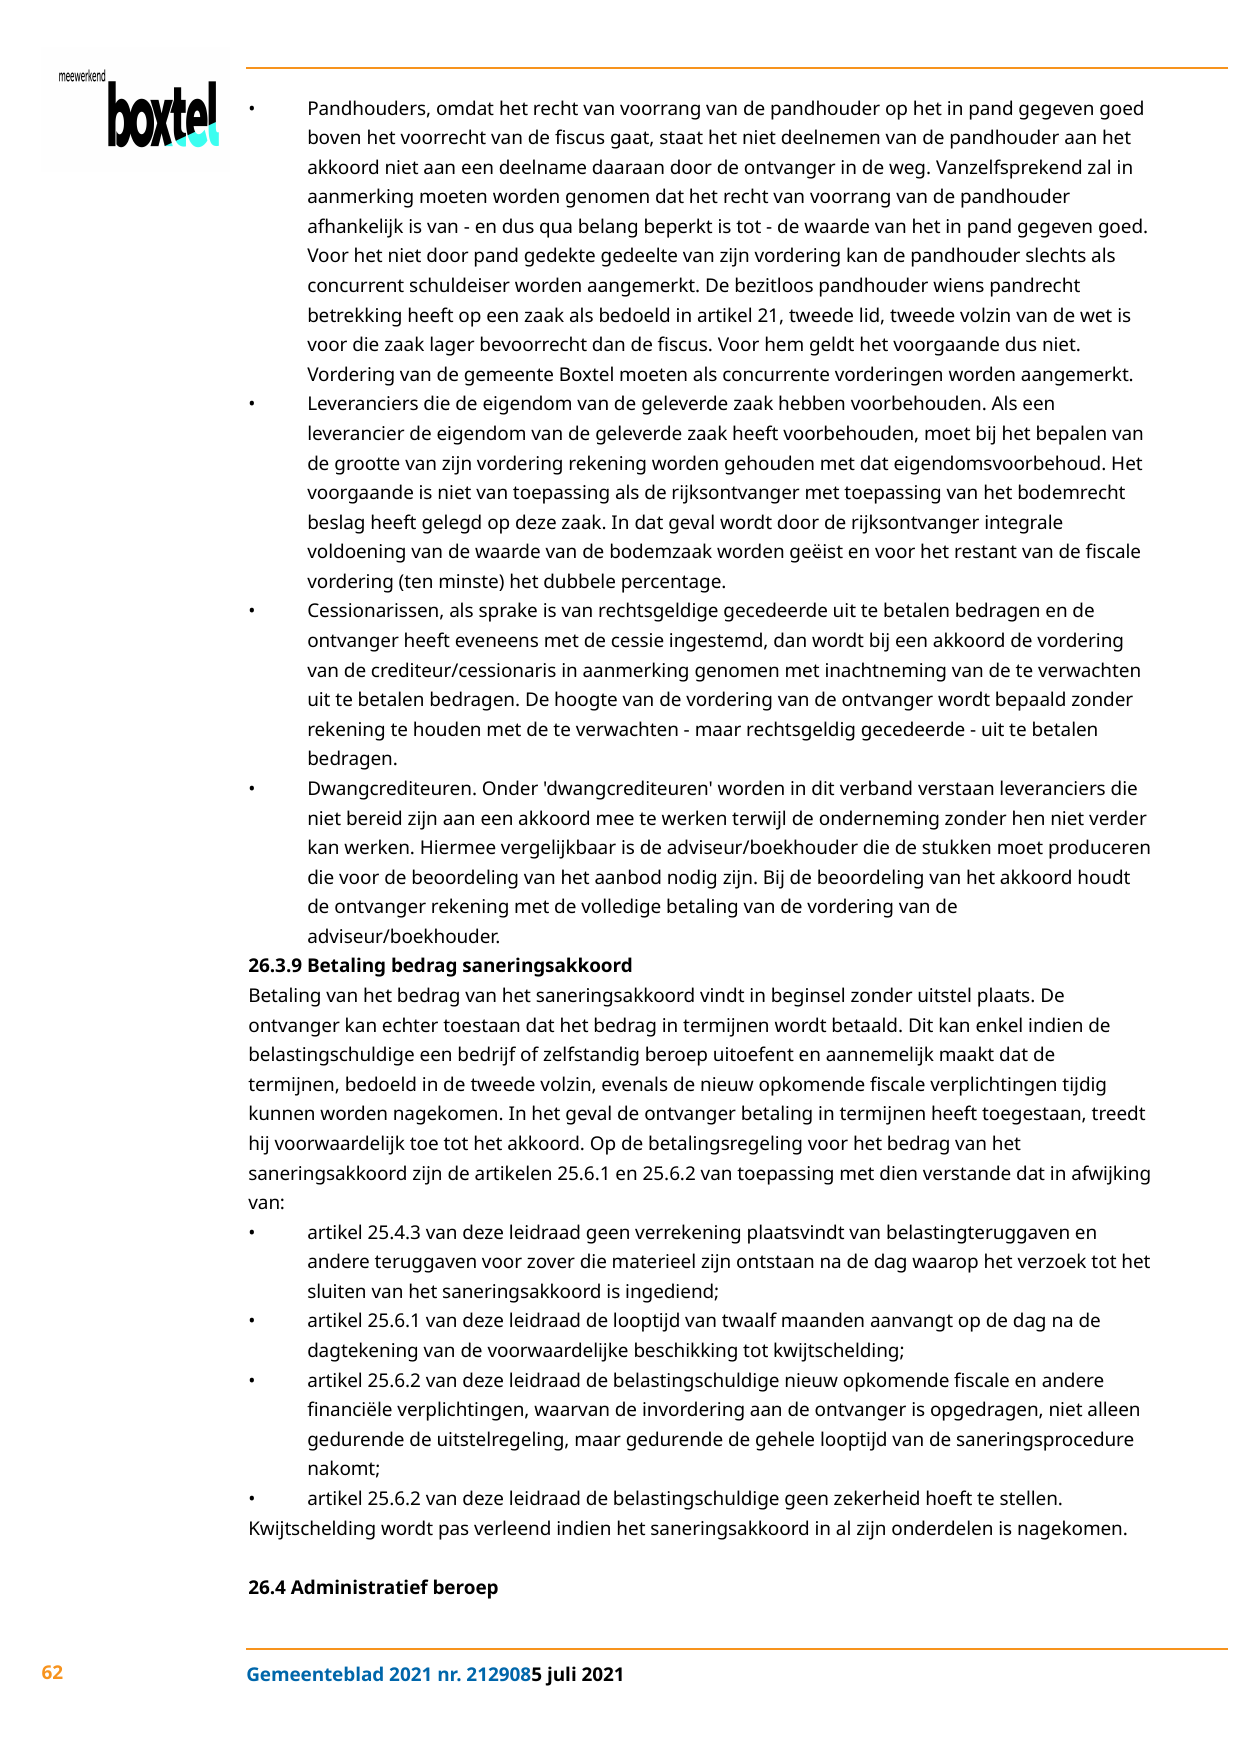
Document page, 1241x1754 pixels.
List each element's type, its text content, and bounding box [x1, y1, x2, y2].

list Cessionarissen, als sprake is van rechtsgeldige gecedeerde uit te betalen bedragen en de ontvanger heeft eveneens met de cessie ingestemd, dan wordt bij een akkoord de vordering van de crediteur/cessionaris in aanmerking genomen met inachtneming van de te verwachten uit te betalen bedragen. De hoogte van de vordering van de ontvanger wordt bepaald zonder rekening te houden met de te verwachten - maar rechtsgeldig gecedeerde - uit te betalen bedragen. [248, 598, 1152, 771]
text Betaling van het bedrag van het saneringsakkoord vindt in beginsel zonder uitstel plaats. De ontvanger kan echter toestaan dat het bedrag in termijnen wordt betaald. Dit kan enkel indien de belastingschuldige een bedrijf of zelfstandig beroep uitoefent en aannemelijk maakt dat de termijnen, bedoeld in de tweede volzin, evenals de nieuw opkomende fiscale verplichtingen tijdig kunnen worden nagekomen. In het geval de ontvanger betaling in termijnen heeft toegestaan, treedt hij voorwaardelijk toe tot het akkoord. Op de betalingsregeling voor het bedrag van het saneringsakkoord zijn de artikelen 25.6.1 en 25.6.2 van toepassing met dien verstande dat in afwijking van: [248, 982, 1152, 1215]
text 26.3.9 Betaling bedrag saneringsakkoord [248, 953, 1152, 978]
text Kwijtschelding wordt pas verleend indien het saneringsakkoord in al zijn onderdelen is nagekomen. [248, 1515, 1152, 1541]
list artikel 25.6.2 van deze leidraad de belastingschuldige geen zekerheid hoeft te stellen. [248, 1485, 1152, 1511]
list artikel 25.4.3 van deze leidraad geen verrekening plaatsvindt van belastingteruggaven en andere teruggaven voor zover die materieel zijn ontstaan na de dag waarop het verzoek tot het sluiten van het saneringsakkoord is ingediend; [248, 1219, 1152, 1304]
list Dwangcrediteuren. Onder 'dwangcrediteuren' worden in dit verband verstaan leveranciers die niet bereid zijn aan een akkoord mee te werken terwijl de onderneming zonder hen niet verder kan werken. Hiermee vergelijkbaar is de adviseur/boekhouder die de stukken moet produceren die voor de beoordeling van het aanbod nodig zijn. Bij de beoordeling van het akkoord houdt de ontvanger rekening met de volledige betaling van de vordering van de adviseur/boekhouder. [248, 775, 1152, 949]
picture [41, 47, 231, 172]
text 26.4 Administratief beroep [248, 1574, 1152, 1600]
list Leveranciers die de eigendom van de geleverde zaak hebben voorbehouden. Als een leverancier de eigendom van de geleverde zaak heeft voorbehouden, moet bij het bepalen van de grootte van zijn vordering rekening worden gehouden met dat eigendomsvoorbehoud. Het voorgaande is niet van toepassing als de rijksontvanger met toepassing van het bodemrecht beslag heeft gelegd op deze zaak. In dat geval wordt door de rijksontvanger integrale voldoening van de waarde van de bodemzaak worden geëist en voor het restant van de fiscale vordering (ten minste) het dubbele percentage. [248, 391, 1152, 594]
list artikel 25.6.1 van deze leidraad de looptijd van twaalf maanden aanvangt op de dag na de dagtekening van de voorwaardelijke beschikking tot kwijtschelding; [248, 1308, 1152, 1363]
list Pandhouders, omdat het recht van voorrang van de pandhouder op het in pand gegeven goed boven het voorrecht van de fiscus gaat, staat het niet deelnemen van de pandhouder aan het akkoord niet aan een deelname daaraan door de ontvanger in de weg. Vanzelfsprekend zal in aanmerking moeten worden genomen dat het recht van voorrang van de pandhouder afhankelijk is van - en dus qua belang beperkt is tot - de waarde van het in pand gegeven goed. Voor het niet door pand gedekte gedeelte van zijn vordering kan de pandhouder slechts als concurrent schuldeiser worden aangemerkt. De bezitloos pandhouder wiens pandrecht betrekking heeft op een zaak als bedoeld in artikel 21, tweede lid, tweede volzin van de wet is voor die zaak lager bevoorrecht dan de fiscus. Voor hem geldt het voorgaande dus niet. Vordering van de gemeente Boxtel moeten als concurrente vorderingen worden aangemerkt. [248, 95, 1152, 387]
list artikel 25.6.2 van deze leidraad de belastingschuldige nieuw opkomende fiscale en andere financiële verplichtingen, waarvan de invordering aan de ontvanger is opgedragen, niet alleen gedurende de uitstelregeling, maar gedurende de gehele looptijd van de saneringsprocedure nakomt; [248, 1367, 1152, 1481]
